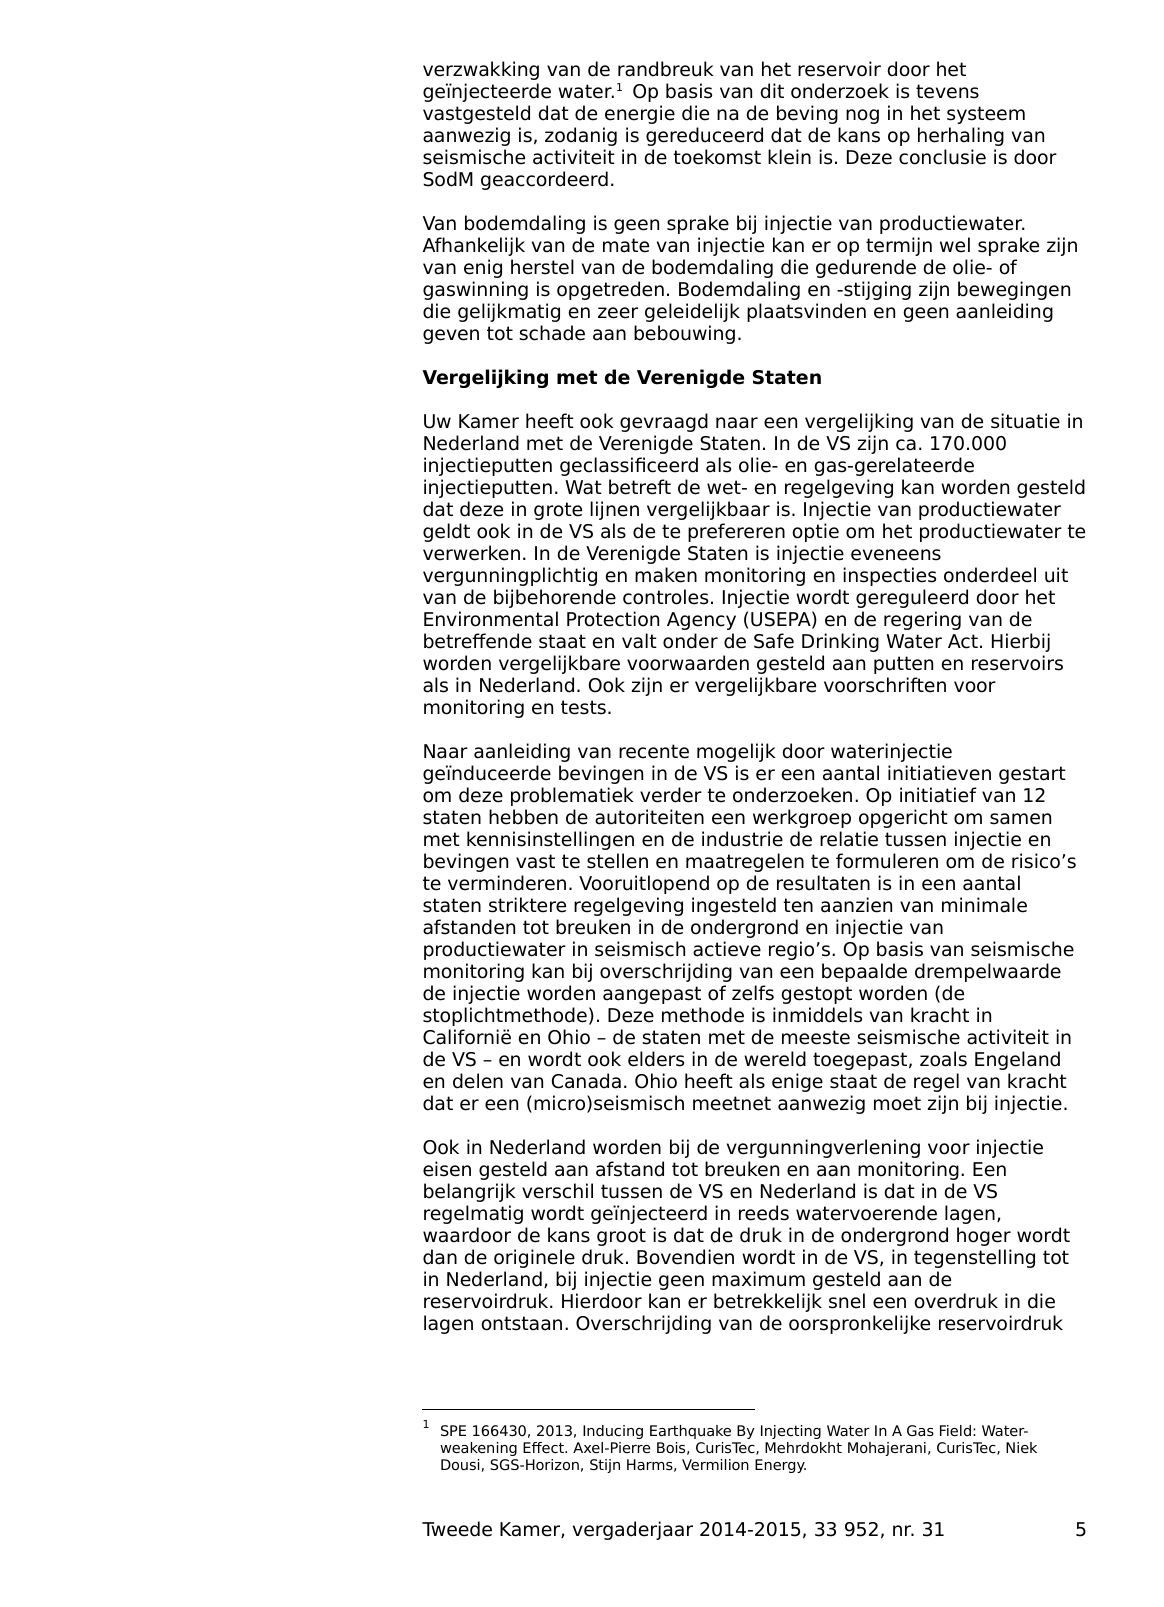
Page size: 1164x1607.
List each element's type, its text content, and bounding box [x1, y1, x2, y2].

text verzwakking van de randbreuk van het reservoir door het geïnjecteerde water. Op basis van dit onderzoek is tevens vastgesteld dat de energie die na de beving nog in het systeem aanwezig is, zodanig is gereduceerd dat de kans op herhaling van seismische activiteit in de toekomst klein is. Deze conclusie is door SodM geaccordeerd. [422, 59, 1087, 191]
text Naar aanleiding van recente mogelijk door waterinjectie geïnduceerde bevingen in de VS is er een aantal initiatieven gestart om deze problematiek verder te onderzoeken. Op initiatief van 12 staten hebben de autoriteiten een werkgroep opgericht om samen met kennisinstellingen en de industrie de relatie tussen injectie en bevingen vast te stellen en maatregelen te formuleren om de risico’s te verminderen. Vooruitlopend op de resultaten is in een aantal staten striktere regelgeving ingesteld ten aanzien van minimale afstanden tot breuken in de ondergrond en injectie van productiewater in seismisch actieve regio’s. Op basis van seismische monitoring kan bij overschrijding van een bepaalde drempelwaarde de injectie worden aangepast of zelfs gestopt worden (de stoplichtmethode). Deze methode is inmiddels van kracht in Californië en Ohio – de staten met de meeste seismische activiteit in de VS – en wordt ook elders in de wereld toegepast, zoals Engeland en delen van Canada. Ohio heeft als enige staat de regel van kracht dat er een (micro)seismisch meetnet aanwezig moet zijn bij injectie. [422, 741, 1087, 1115]
subtitle Vergelijking met de Verenigde Staten [422, 367, 1087, 389]
text Ook in Nederland worden bij de vergunningverlening voor injectie eisen gesteld aan afstand tot breuken en aan monitoring. Een belangrijk verschil tussen de VS en Nederland is dat in de VS regelmatig wordt geïnjecteerd in reeds watervoerende lagen, waardoor de kans groot is dat de druk in de ondergrond hoger wordt dan de originele druk. Bovendien wordt in de VS, in tegenstelling tot in Nederland, bij injectie geen maximum gesteld aan de reservoirdruk. Hierdoor kan er betrekkelijk snel een overdruk in die lagen ontstaan. Overschrijding van de oorspronkelijke reservoirdruk [422, 1137, 1087, 1335]
text SPE 166430, 2013, Inducing Earthquake By Injecting Water In A Gas Field: Water-weakening Effect. Axel-Pierre Bois, CurisTec, Mehrdokht Mohajerani, CurisTec, Niek Dousi, SGS-Horizon, Stijn Harms, Vermilion Energy. [422, 1418, 1087, 1474]
text Van bodemdaling is geen sprake bij injectie van productiewater. Afhankelijk van de mate van injectie kan er op termijn wel sprake zijn van enig herstel van de bodemdaling die gedurende de olie- of gaswinning is opgetreden. Bodemdaling en -stijging zijn bewegingen die gelijkmatig en zeer geleidelijk plaatsvinden en geen aanleiding geven tot schade aan bebouwing. [422, 213, 1087, 345]
text Uw Kamer heeft ook gevraagd naar een vergelijking van de situatie in Nederland met de Verenigde Staten. In de VS zijn ca. 170.000 injectieputten geclassificeerd als olie- en gas-gerelateerde injectieputten. Wat betreft de wet- en regelgeving kan worden gesteld dat deze in grote lijnen vergelijkbaar is. Injectie van productiewater geldt ook in de VS als de te prefereren optie om het productiewater te verwerken. In de Verenigde Staten is injectie eveneens vergunningplichtig en maken monitoring en inspecties onderdeel uit van de bijbehorende controles. Injectie wordt gereguleerd door het Environmental Protection Agency (USEPA) en de regering van de betreffende staat en valt onder de Safe Drinking Water Act. Hierbij worden vergelijkbare voorwaarden gesteld aan putten en reservoirs als in Nederland. Ook zijn er vergelijkbare voorschriften voor monitoring en tests. [422, 411, 1087, 719]
